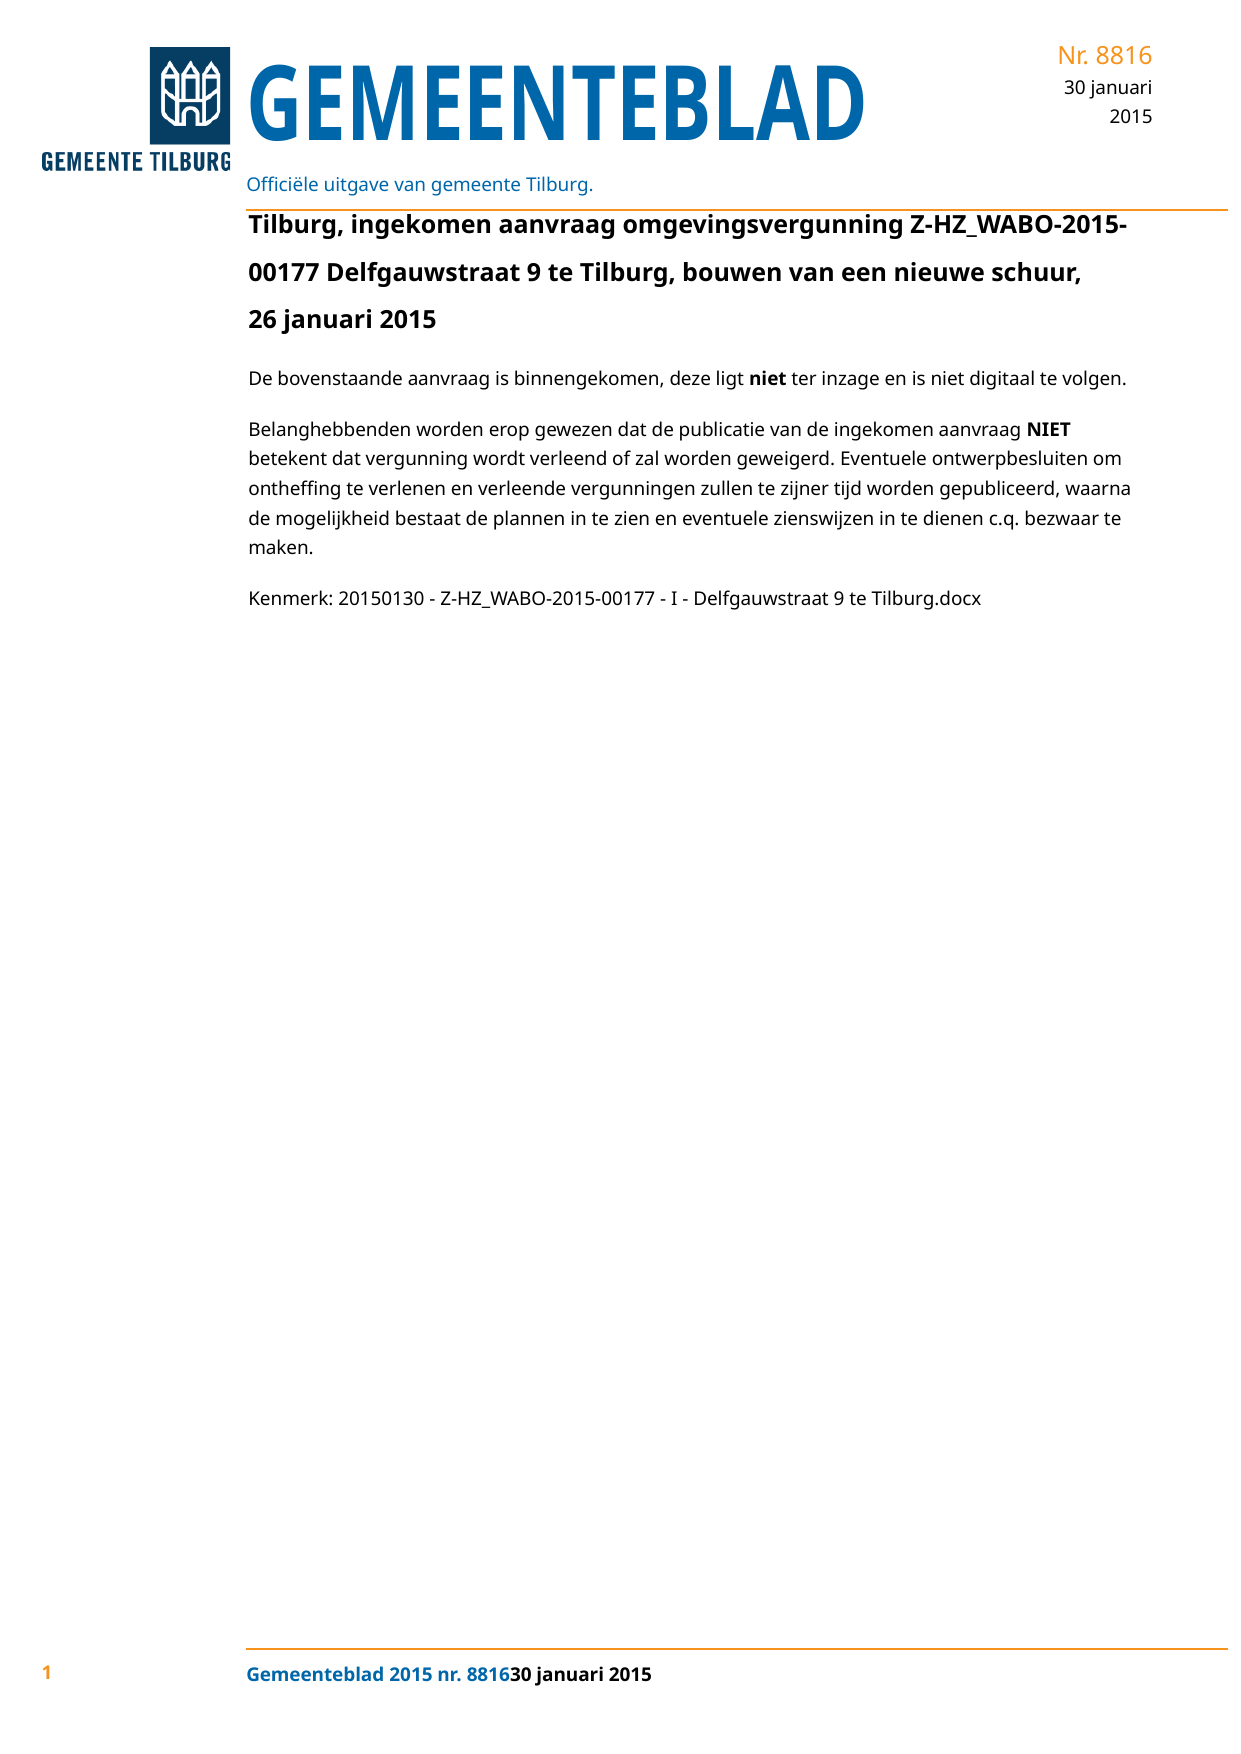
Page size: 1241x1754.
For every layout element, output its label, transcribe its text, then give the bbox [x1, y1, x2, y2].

text De bovenstaande aanvraag is binnengekomen, deze ligt niet ter inzage en is niet digitaal te volgen. [248, 366, 1152, 391]
text Kenmerk: 20150130 - Z-HZ_WABO-2015-00177 - I - Delfgauwstraat 9 te Tilburg.docx [248, 585, 1152, 610]
text Belanghebbenden worden erop gewezen dat de publicatie van de ingekomen aanvraag NIET betekent dat vergunning wordt verleend of zal worden geweigerd. Eventuele ontwerpbesluiten om ontheffing te verlenen en verleende vergunningen zullen te zijner tijd worden gepubliceerd, waarna de mogelijkheid bestaat de plannen in te zien en eventuele zienswijzen in te dienen c.q. bezwaar te maken. [248, 416, 1152, 560]
text Tilburg, ingekomen aanvraag omgevingsvergunning Z-HZ_WABO-2015-00177 Delfgauwstraat 9 te Tilburg, bouwen van een nieuwe schuur, 26 januari 2015 [248, 211, 1152, 336]
picture [41, 47, 231, 172]
